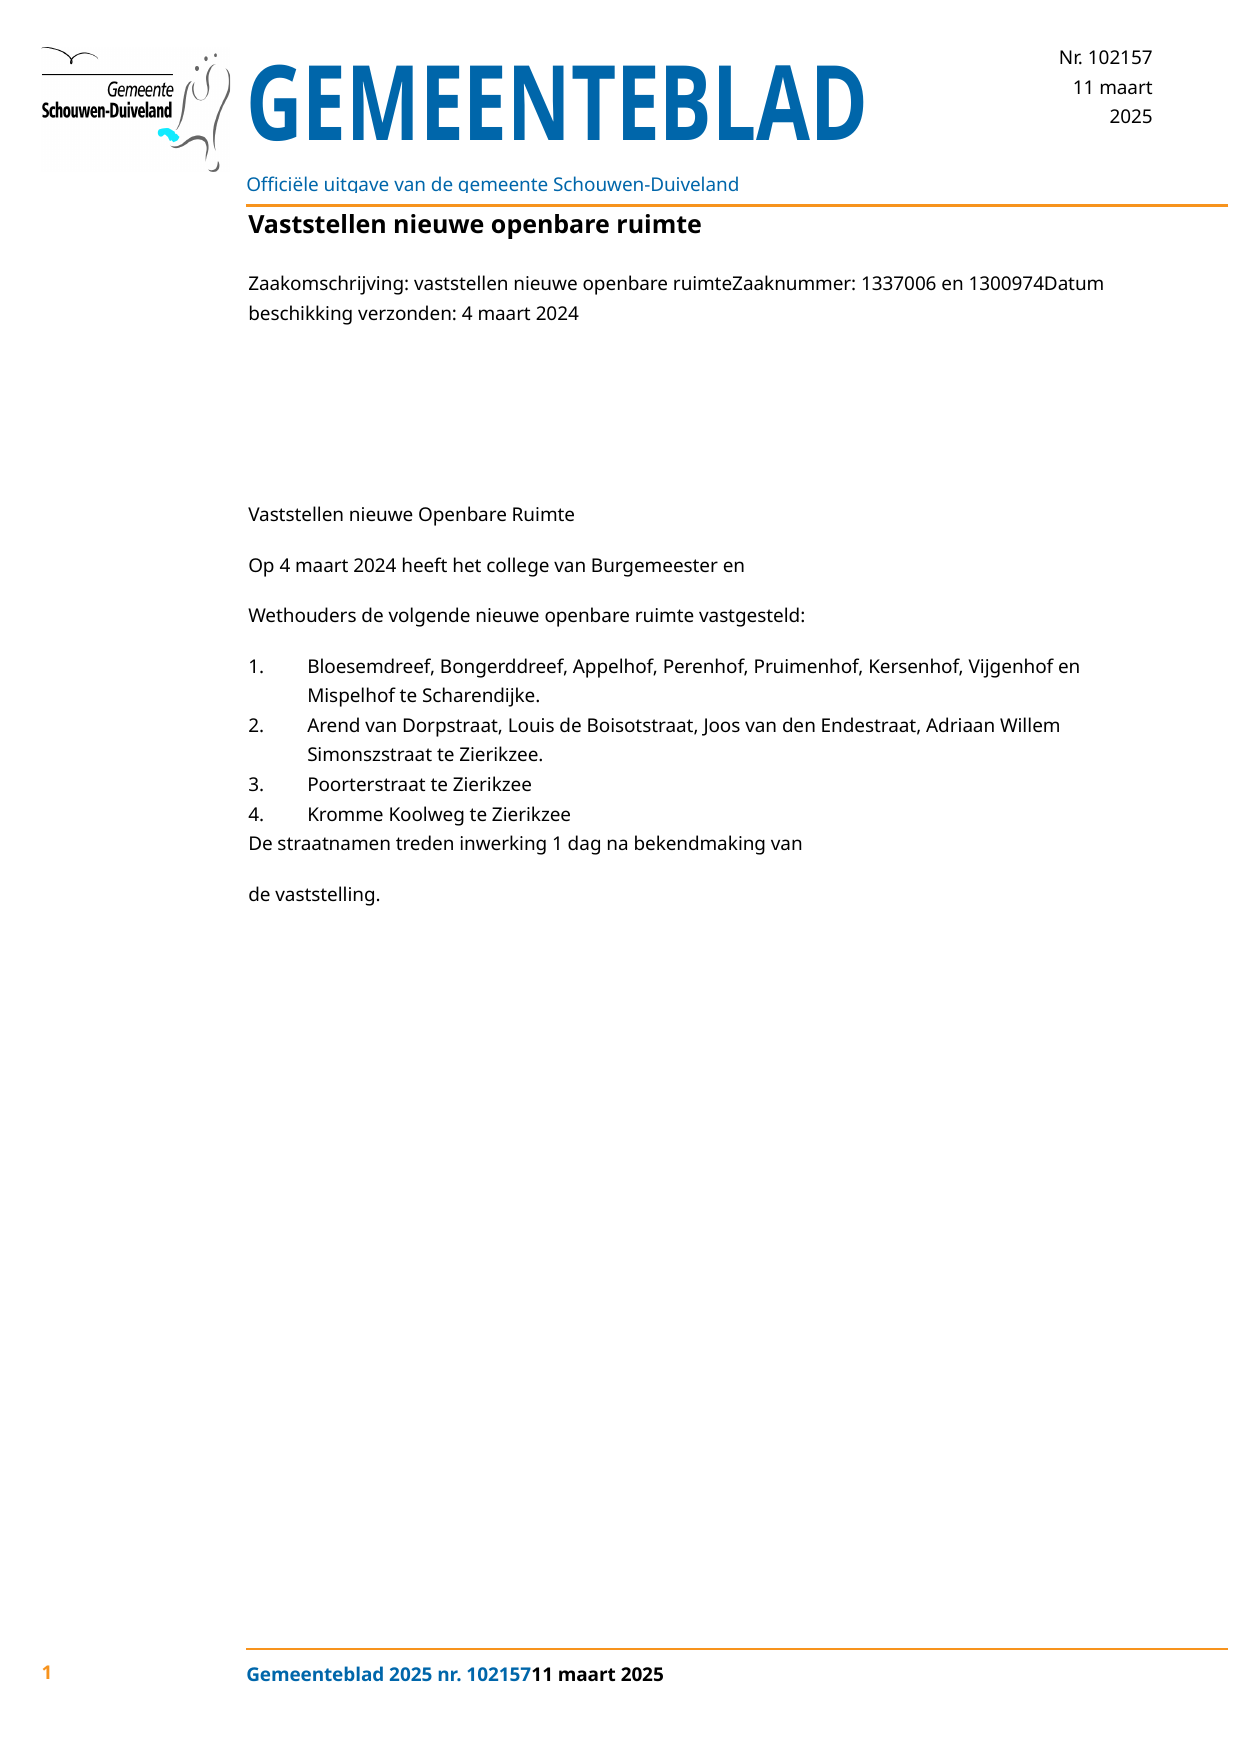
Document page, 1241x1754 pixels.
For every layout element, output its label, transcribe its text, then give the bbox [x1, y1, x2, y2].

picture [41, 47, 231, 172]
text Op 4 maart 2024 heeft het college van Burgemeester en [248, 552, 1152, 578]
list Arend van Dorpstraat, Louis de Boisotstraat, Joos van den Endestraat, Adriaan Willem Simonszstraat te Zierikzee. [248, 712, 1152, 767]
text De straatnamen treden inwerking 1 dag na bekendmaking van [248, 830, 1152, 856]
text de vaststelling. [248, 881, 1152, 906]
text Vaststellen nieuwe openbare ruimte [248, 207, 1152, 241]
list Poorterstraat te Zierikzee [248, 771, 1152, 797]
list Bloesemdreef, Bongerddreef, Appelhof, Perenhof, Pruimenhof, Kersenhof, Vijgenhof en Mispelhof te Scharendijke. [248, 653, 1152, 708]
text Zaakomschrijving: vaststellen nieuwe openbare ruimteZaaknummer: 1337006 en 1300974Datum beschikking verzonden: 4 maart 2024 [248, 270, 1152, 326]
text Vaststellen nieuwe Openbare Ruimte [248, 502, 1152, 527]
list Kromme Koolweg te Zierikzee [248, 801, 1152, 826]
text Wethouders de volgende nieuwe openbare ruimte vastgesteld: [248, 602, 1152, 628]
